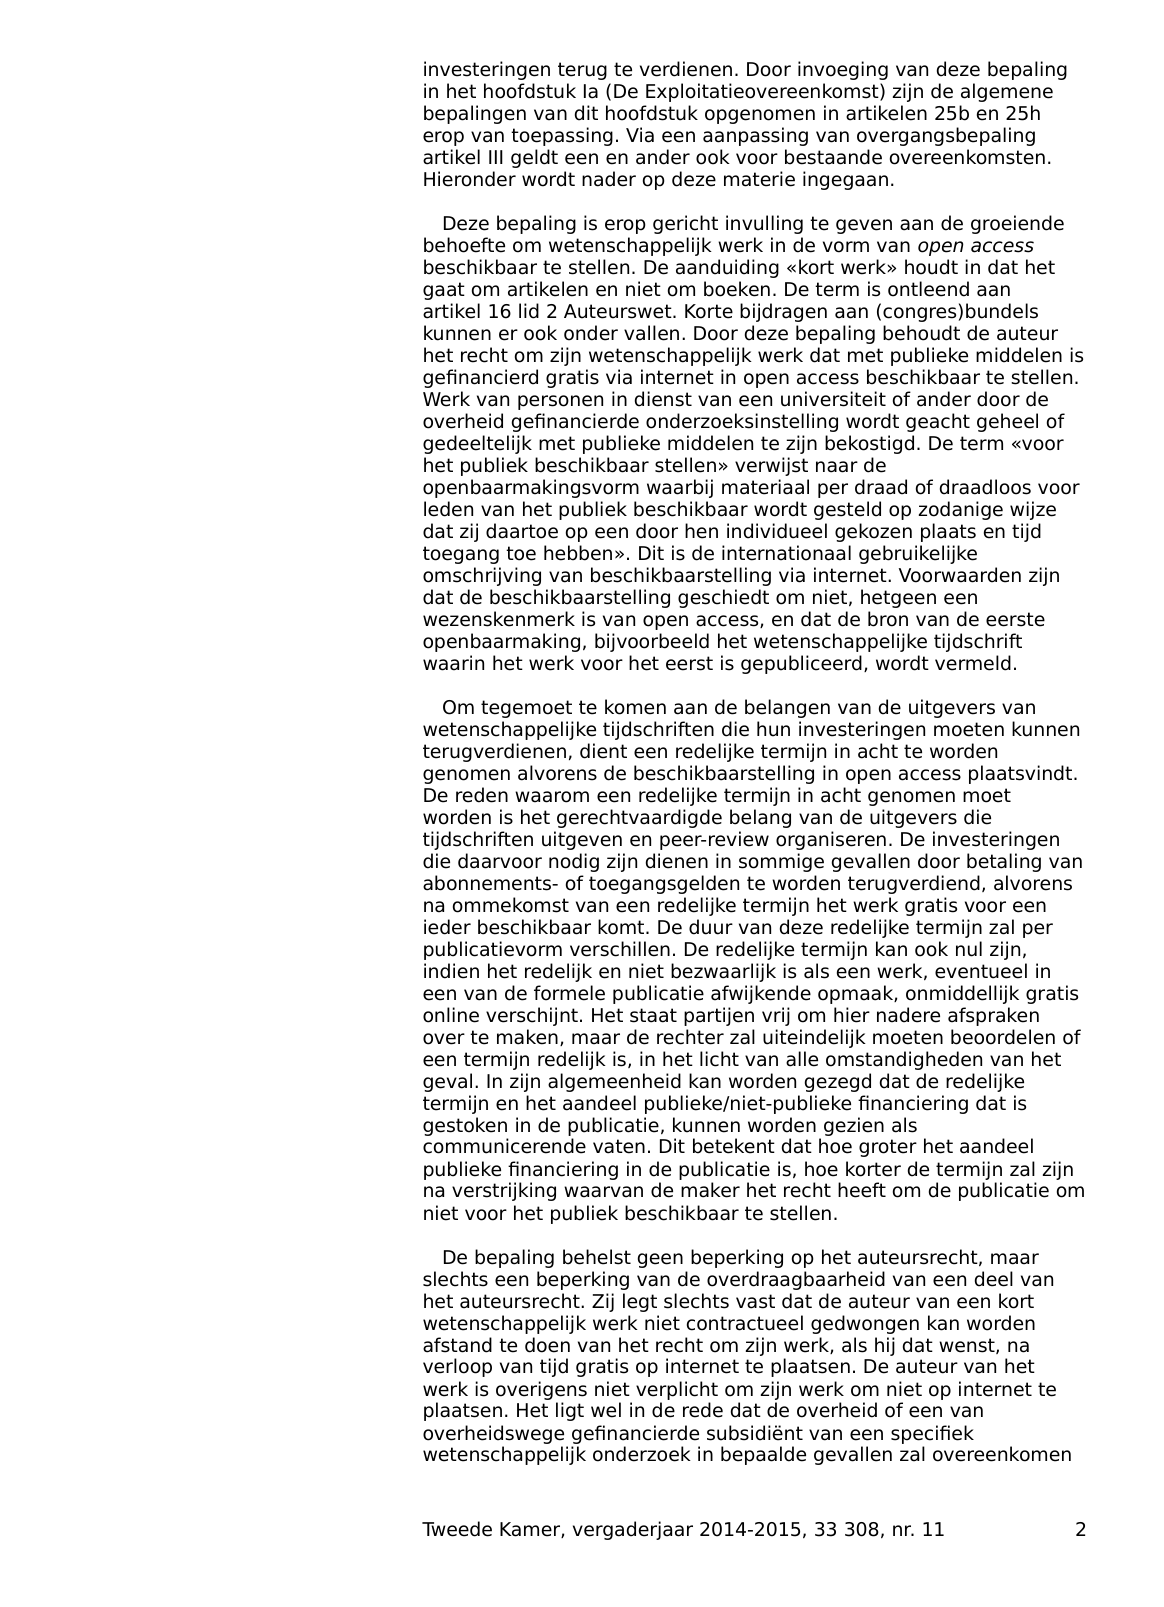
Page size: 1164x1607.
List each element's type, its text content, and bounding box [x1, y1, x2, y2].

text De bepaling behelst geen beperking op het auteursrecht, maar slechts een beperking van de overdraagbaarheid van een deel van het auteursrecht. Zij legt slechts vast dat de auteur van een kort wetenschappelijk werk niet contractueel gedwongen kan worden afstand te doen van het recht om zijn werk, als hij dat wenst, na verloop van tijd gratis op internet te plaatsen. De auteur van het werk is overigens niet verplicht om zijn werk om niet op internet te plaatsen. Het ligt wel in de rede dat de overheid of een van overheidswege gefinancierde subsidiënt van een specifiek wetenschappelijk onderzoek in bepaalde gevallen zal overeenkomen [422, 1247, 1087, 1466]
text Deze bepaling is erop gericht invulling te geven aan de groeiende behoefte om wetenschappelijk werk in de vorm van open access beschikbaar te stellen. De aanduiding «kort werk» houdt in dat het gaat om artikelen en niet om boeken. De term is ontleend aan artikel 16 lid 2 Auteurswet. Korte bijdragen aan (congres)bundels kunnen er ook onder vallen. Door deze bepaling behoudt de auteur het recht om zijn wetenschappelijk werk dat met publieke middelen is gefinancierd gratis via internet in open access beschikbaar te stellen. Werk van personen in dienst van een universiteit of ander door de overheid gefinancierde onderzoeksinstelling wordt geacht geheel of gedeeltelijk met publieke middelen te zijn bekostigd. De term «voor het publiek beschikbaar stellen» verwijst naar de openbaarmakingsvorm waarbij materiaal per draad of draadloos voor leden van het publiek beschikbaar wordt gesteld op zodanige wijze dat zij daartoe op een door hen individueel gekozen plaats en tijd toegang toe hebben». Dit is de internationaal gebruikelijke omschrijving van beschikbaarstelling via internet. Voorwaarden zijn dat de beschikbaarstelling geschiedt om niet, hetgeen een wezenskenmerk is van open access, en dat de bron van de eerste openbaarmaking, bijvoorbeeld het wetenschappelijke tijdschrift waarin het werk voor het eerst is gepubliceerd, wordt vermeld. [422, 213, 1087, 675]
text investeringen terug te verdienen. Door invoeging van deze bepaling in het hoofdstuk Ia (De Exploitatieovereenkomst) zijn de algemene bepalingen van dit hoofdstuk opgenomen in artikelen 25b en 25h erop van toepassing. Via een aanpassing van overgangsbepaling artikel III geldt een en ander ook voor bestaande overeenkomsten. Hieronder wordt nader op deze materie ingegaan. [422, 59, 1087, 191]
text Om tegemoet te komen aan de belangen van de uitgevers van wetenschappelijke tijdschriften die hun investeringen moeten kunnen terugverdienen, dient een redelijke termijn in acht te worden genomen alvorens de beschikbaarstelling in open access plaatsvindt. De reden waarom een redelijke termijn in acht genomen moet worden is het gerechtvaardigde belang van de uitgevers die tijdschriften uitgeven en peer-review organiseren. De investeringen die daarvoor nodig zijn dienen in sommige gevallen door betaling van abonnements- of toegangsgelden te worden terugverdiend, alvorens na ommekomst van een redelijke termijn het werk gratis voor een ieder beschikbaar komt. De duur van deze redelijke termijn zal per publicatievorm verschillen. De redelijke termijn kan ook nul zijn, indien het redelijk en niet bezwaarlijk is als een werk, eventueel in een van de formele publicatie afwijkende opmaak, onmiddellijk gratis online verschijnt. Het staat partijen vrij om hier nadere afspraken over te maken, maar de rechter zal uiteindelijk moeten beoordelen of een termijn redelijk is, in het licht van alle omstandigheden van het geval. In zijn algemeenheid kan worden gezegd dat de redelijke termijn en het aandeel publieke/niet-publieke financiering dat is gestoken in de publicatie, kunnen worden gezien als communicerende vaten. Dit betekent dat hoe groter het aandeel publieke financiering in de publicatie is, hoe korter de termijn zal zijn na verstrijking waarvan de maker het recht heeft om de publicatie om niet voor het publiek beschikbaar te stellen. [422, 697, 1087, 1224]
